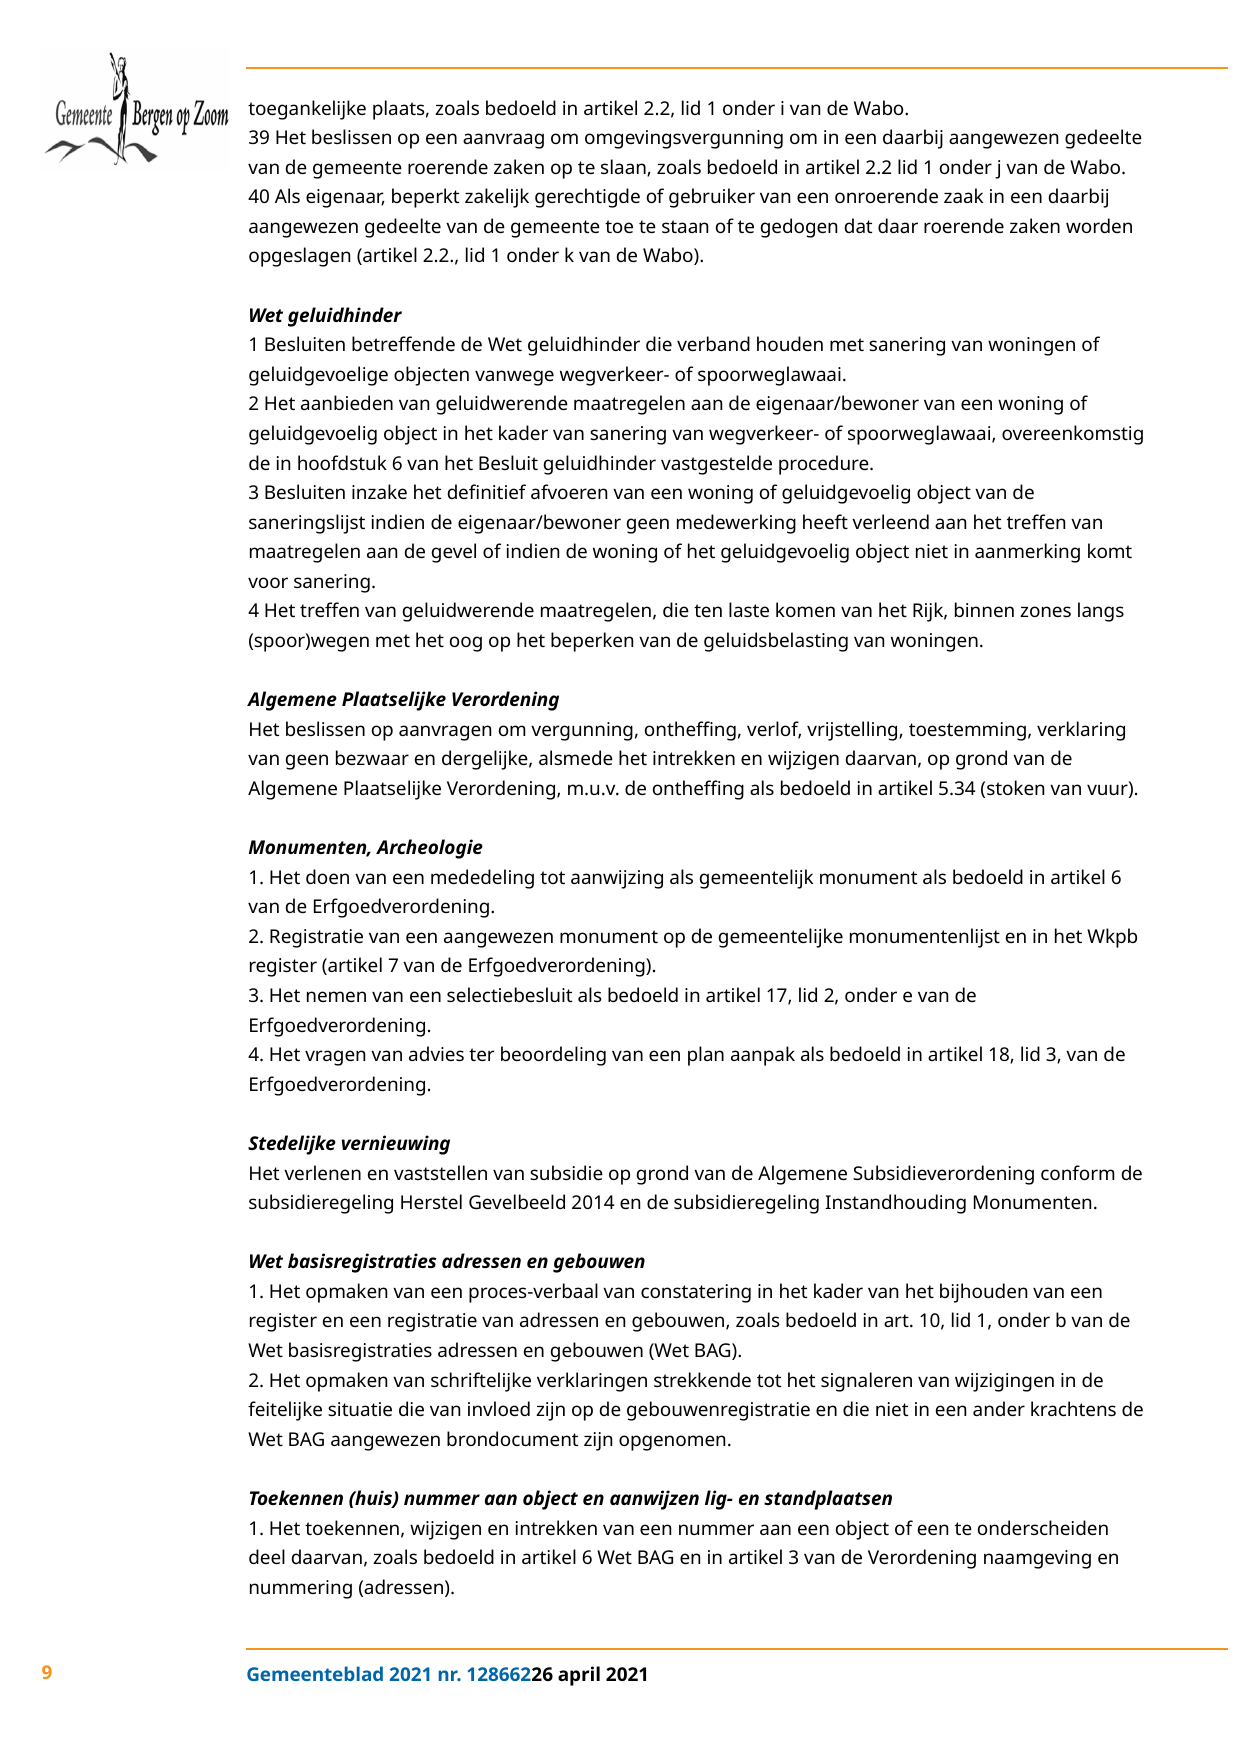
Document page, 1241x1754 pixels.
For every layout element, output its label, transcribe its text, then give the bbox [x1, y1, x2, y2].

text Wet basisregistraties adressen en gebouwen [248, 1248, 1152, 1274]
text Toekennen (huis) nummer aan object en aanwijzen lig- en standplaatsen [248, 1485, 1152, 1511]
text 1 Besluiten betreffende de Wet geluidhinder die verband houden met sanering van woningen of geluidgevoelige objecten vanwege wegverkeer- of spoorweglawaai. [248, 331, 1152, 387]
text 2. Het opmaken van schriftelijke verklaringen strekkende tot het signaleren van wijzigingen in de feitelijke situatie die van invloed zijn op de gebouwenregistratie en die niet in een ander krachtens de Wet BAG aangewezen brondocument zijn opgenomen. [248, 1367, 1152, 1452]
text Algemene Plaatselijke Verordening [248, 686, 1152, 712]
text Het beslissen op aanvragen om vergunning, ontheffing, verlof, vrijstelling, toestemming, verklaring van geen bezwaar en dergelijke, alsmede het intrekken en wijzigen daarvan, op grond van de Algemene Plaatselijke Verordening, m.u.v. de ontheffing als bedoeld in artikel 5.34 (stoken van vuur). [248, 716, 1152, 801]
text 4. Het vragen van advies ter beoordeling van een plan aanpak als bedoeld in artikel 18, lid 3, van de Erfgoedverordening. [248, 1041, 1152, 1097]
text 1. Het opmaken van een proces-verbaal van constatering in het kader van het bijhouden van een register en een registratie van adressen en gebouwen, zoals bedoeld in art. 10, lid 1, onder b van de Wet basisregistraties adressen en gebouwen (Wet BAG). [248, 1278, 1152, 1363]
text 40 Als eigenaar, beperkt zakelijk gerechtigde of gebruiker van een onroerende zaak in een daarbij aangewezen gedeelte van de gemeente toe te staan of te gedogen dat daar roerende zaken worden opgeslagen (artikel 2.2., lid 1 onder k van de Wabo). [248, 183, 1152, 268]
text 39 Het beslissen op een aanvraag om omgevingsvergunning om in een daarbij aangewezen gedeelte van de gemeente roerende zaken op te slaan, zoals bedoeld in artikel 2.2 lid 1 onder j van de Wabo. [248, 124, 1152, 180]
text 3 Besluiten inzake het definitief afvoeren van een woning of geluidgevoelig object van de saneringslijst indien de eigenaar/bewoner geen medewerking heeft verleend aan het treffen van maatregelen aan de gevel of indien de woning of het geluidgevoelig object niet in aanmerking komt voor sanering. [248, 479, 1152, 594]
text 2. Registratie van een aangewezen monument op de gemeentelijke monumentenlijst en in het Wkpb register (artikel 7 van de Erfgoedverordening). [248, 923, 1152, 978]
text 1. Het doen van een mededeling tot aanwijzing als gemeentelijk monument als bedoeld in artikel 6 van de Erfgoedverordening. [248, 864, 1152, 919]
picture [41, 47, 231, 172]
text 4 Het treffen van geluidwerende maatregelen, die ten laste komen van het Rijk, binnen zones langs (spoor)wegen met het oog op het beperken van de geluidsbelasting van woningen. [248, 598, 1152, 653]
text Wet geluidhinder [248, 302, 1152, 328]
text 3. Het nemen van een selectiebesluit als bedoeld in artikel 17, lid 2, onder e van de Erfgoedverordening. [248, 982, 1152, 1038]
text Stedelijke vernieuwing [248, 1130, 1152, 1156]
text 1. Het toekennen, wijzigen en intrekken van een nummer aan een object of een te onderscheiden deel daarvan, zoals bedoeld in artikel 6 Wet BAG en in artikel 3 van de Verordening naamgeving en nummering (adressen). [248, 1515, 1152, 1600]
text Het verlenen en vaststellen van subsidie op grond van de Algemene Subsidieverordening conform de subsidieregeling Herstel Gevelbeeld 2014 en de subsidieregeling Instandhouding Monumenten. [248, 1160, 1152, 1215]
text Monumenten, Archeologie [248, 834, 1152, 860]
text toegankelijke plaats, zoals bedoeld in artikel 2.2, lid 1 onder i van de Wabo. [248, 95, 1152, 121]
text 2 Het aanbieden van geluidwerende maatregelen aan de eigenaar/bewoner van een woning of geluidgevoelig object in het kader van sanering van wegverkeer- of spoorweglawaai, overeenkomstig de in hoofdstuk 6 van het Besluit geluidhinder vastgestelde procedure. [248, 391, 1152, 476]
